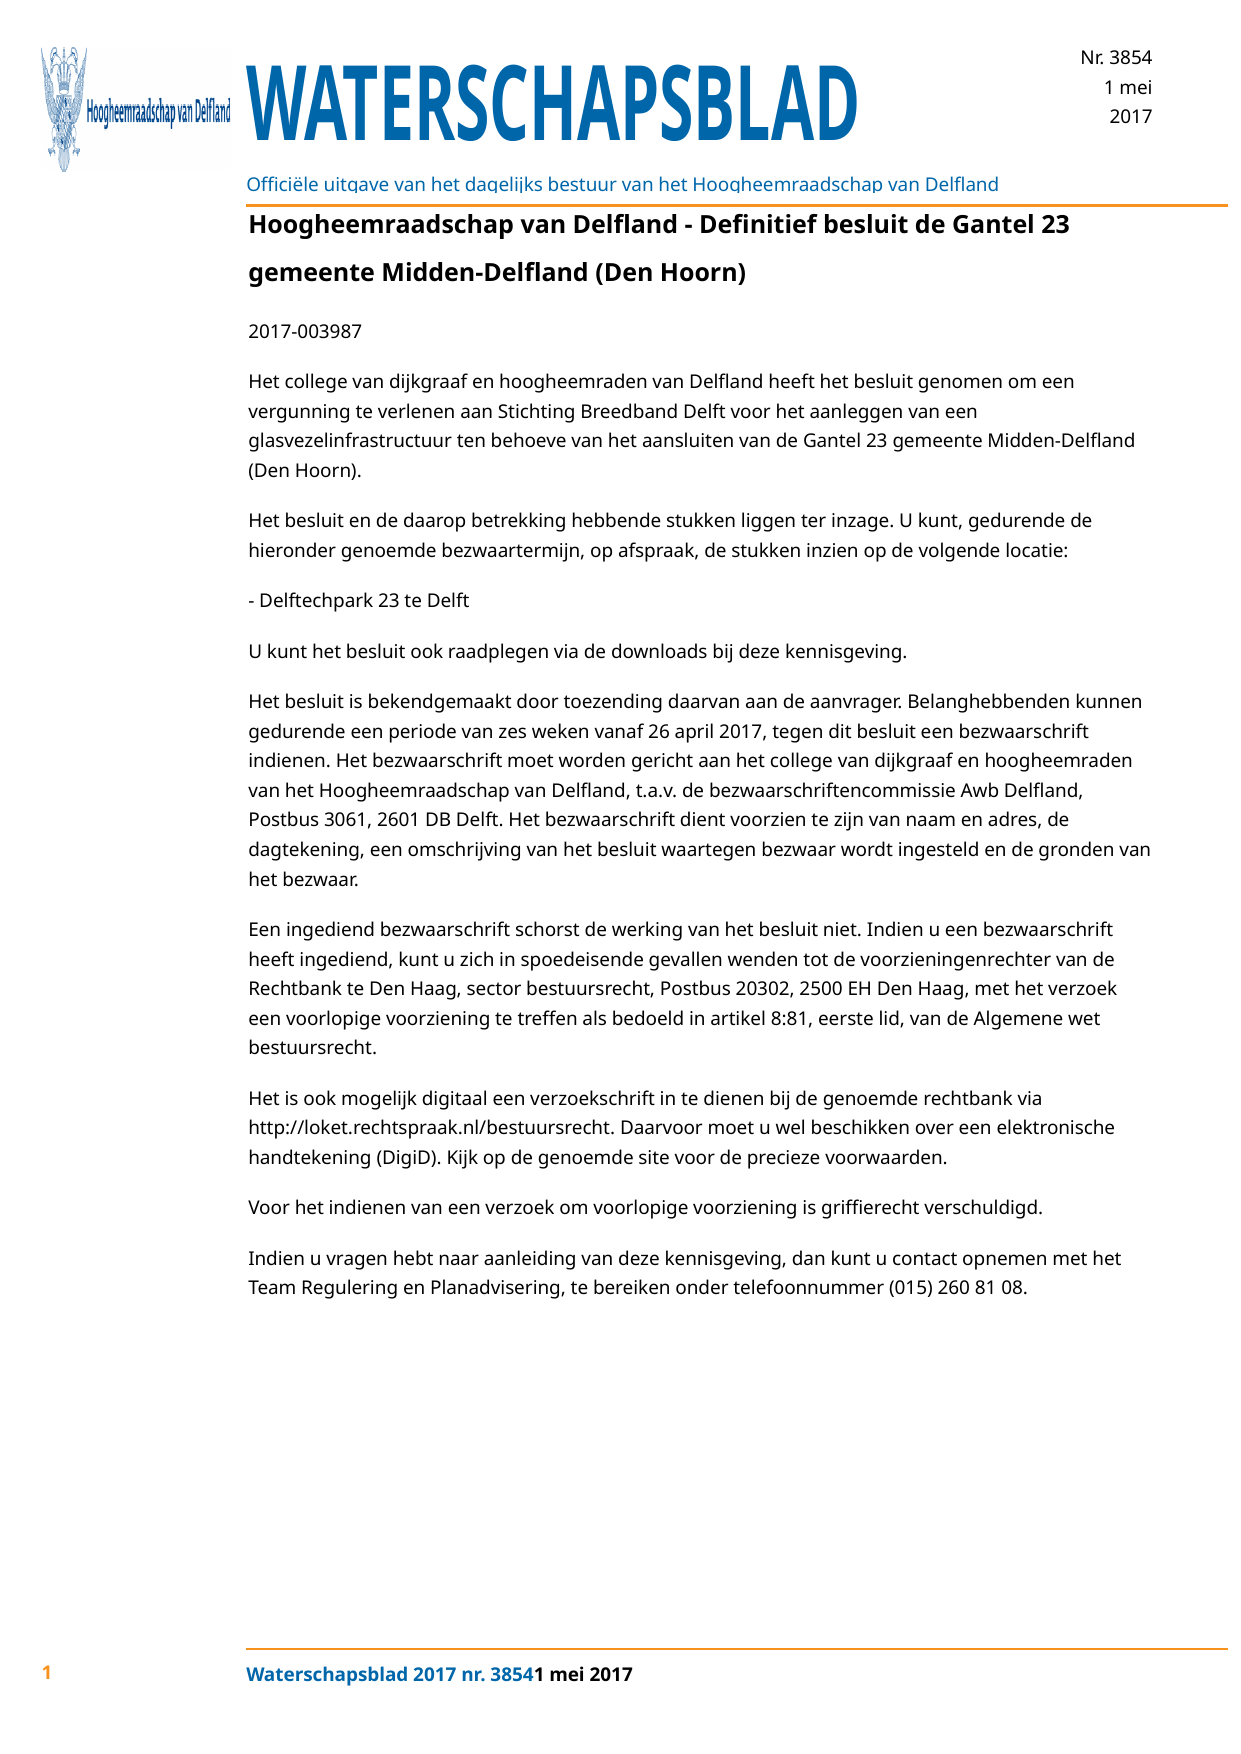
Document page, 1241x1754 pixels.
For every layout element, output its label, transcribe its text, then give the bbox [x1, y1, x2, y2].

text - Delftechpark 23 te Delft [248, 587, 1152, 613]
text Een ingediend bezwaarschrift schorst de werking van het besluit niet. Indien u een bezwaarschrift heeft ingediend, kunt u zich in spoedeisende gevallen wenden tot de voorzieningenrechter van de Rechtbank te Den Haag, sector bestuursrecht, Postbus 20302, 2500 EH Den Haag, met het verzoek een voorlopige voorziening te treffen als bedoeld in artikel 8:81, eerste lid, van de Algemene wet bestuursrecht. [248, 916, 1152, 1060]
text Indien u vragen hebt naar aanleiding van deze kennisgeving, dan kunt u contact opnemen met het Team Regulering en Planadvisering, te bereiken onder telefoonnummer (015) 260 81 08. [248, 1245, 1152, 1300]
text Het besluit is bekendgemaakt door toezending daarvan aan de aanvrager. Belanghebbenden kunnen gedurende een periode van zes weken vanaf 26 april 2017, tegen dit besluit een bezwaarschrift indienen. Het bezwaarschrift moet worden gericht aan het college van dijkgraaf en hoogheemraden van het Hoogheemraadschap van Delfland, t.a.v. de bezwaarschriftencommissie Awb Delfland, Postbus 3061, 2601 DB Delft. Het bezwaarschrift dient voorzien te zijn van naam en adres, de dagtekening, een omschrijving van het besluit waartegen bezwaar wordt ingesteld en de gronden van het bezwaar. [248, 688, 1152, 892]
text 2017-003987 [248, 318, 1152, 344]
text U kunt het besluit ook raadplegen via de downloads bij deze kennisgeving. [248, 638, 1152, 664]
text Voor het indienen van een verzoek om voorlopige voorziening is griffierecht verschuldigd. [248, 1194, 1152, 1220]
text Hoogheemraadschap van Delfland - Definitief besluit de Gantel 23 gemeente Midden-Delfland (Den Hoorn) [248, 207, 1152, 288]
text Het college van dijkgraaf en hoogheemraden van Delfland heeft het besluit genomen om een vergunning te verlenen aan Stichting Breedband Delft voor het aanleggen van een glasvezelinfrastructuur ten behoeve van het aansluiten van de Gantel 23 gemeente Midden-Delfland (Den Hoorn). [248, 368, 1152, 483]
picture [41, 47, 231, 172]
text Het is ook mogelijk digitaal een verzoekschrift in te dienen bij de genoemde rechtbank via http://loket.rechtspraak.nl/bestuursrecht. Daarvoor moet u wel beschikken over een elektronische handtekening (DigiD). Kijk op de genoemde site voor de precieze voorwaarden. [248, 1085, 1152, 1170]
text Het besluit en de daarop betrekking hebbende stukken liggen ter inzage. U kunt, gedurende de hieronder genoemde bezwaartermijn, op afspraak, de stukken inzien op de volgende locatie: [248, 507, 1152, 563]
